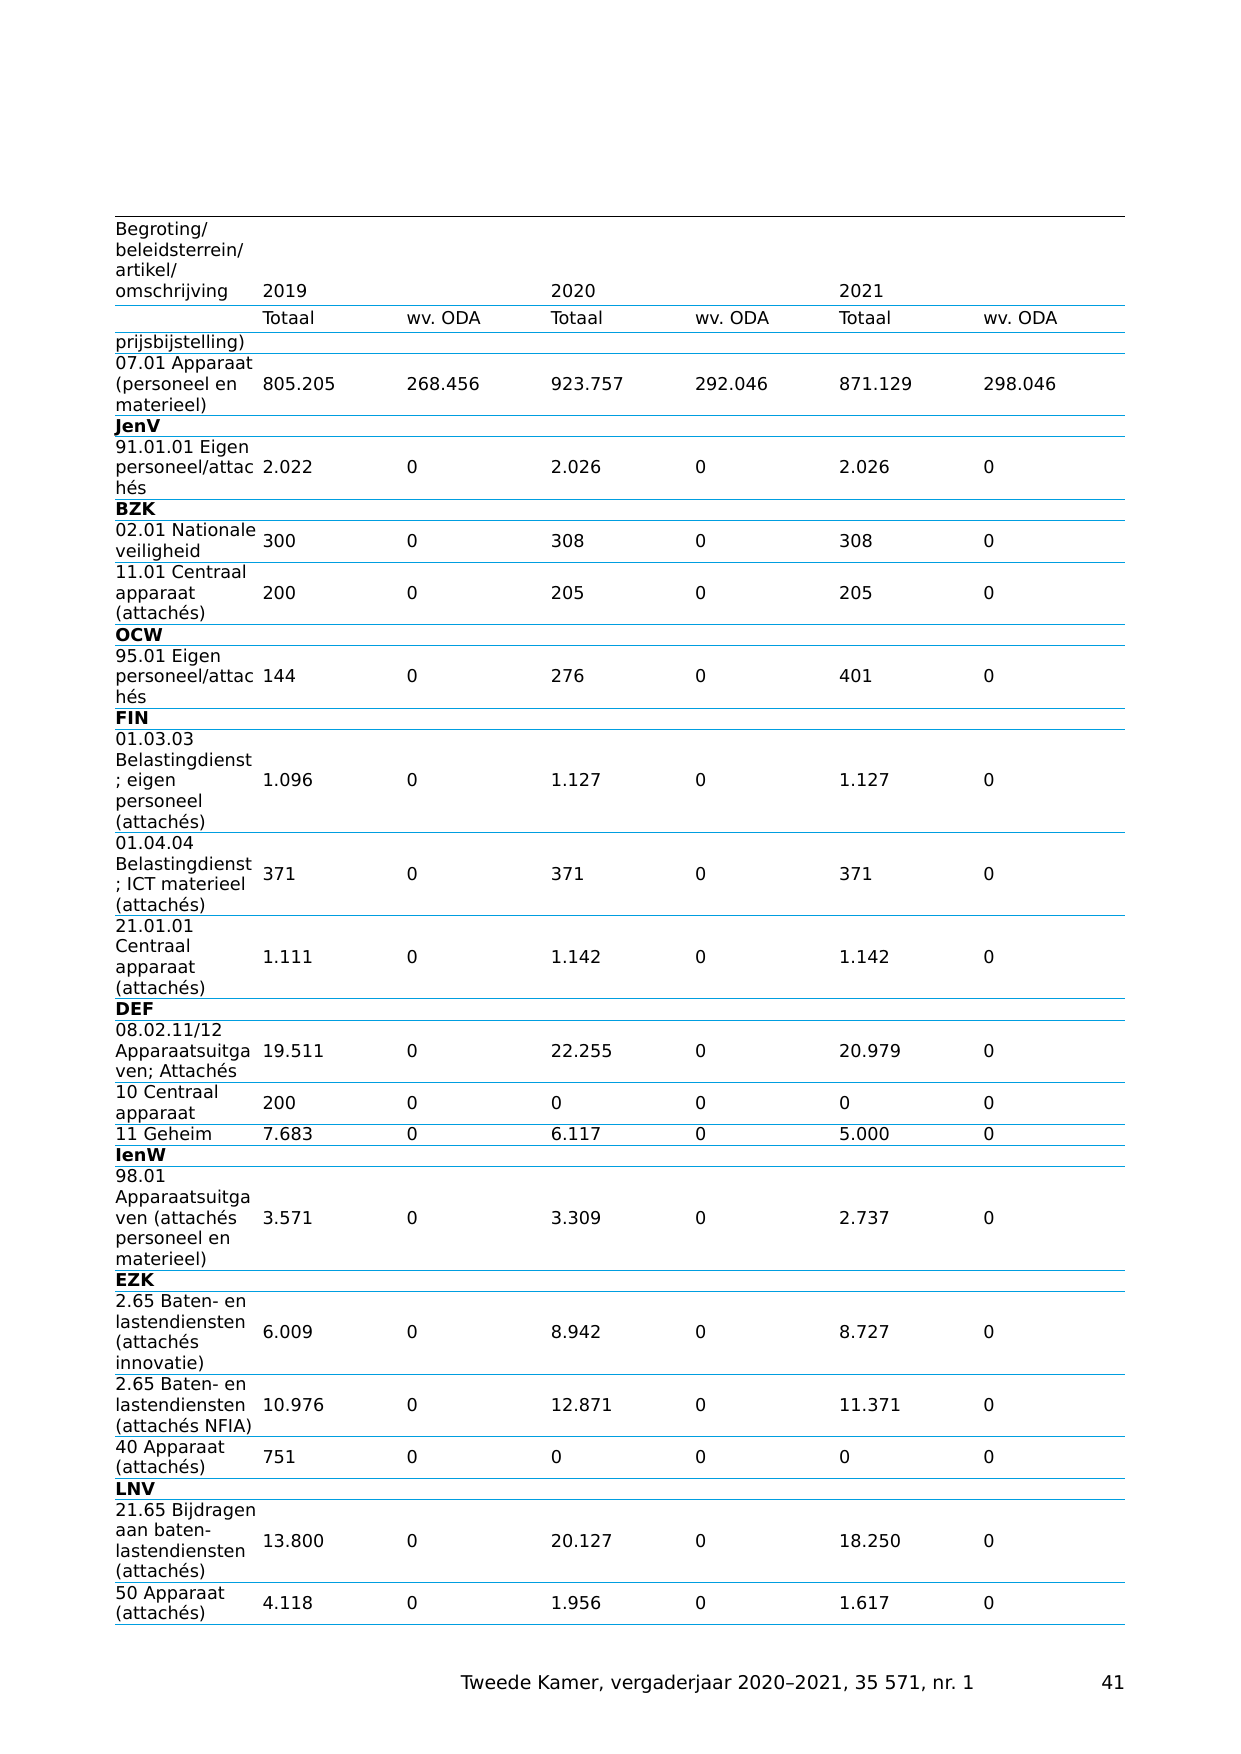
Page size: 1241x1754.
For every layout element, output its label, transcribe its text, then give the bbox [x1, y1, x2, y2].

table_cell 21.65 Bijdragen aan baten-lastendiensten (attachés) [115, 1500, 259, 1582]
table_cell 0 [980, 1500, 1125, 1582]
table_cell 0 [980, 1083, 1125, 1124]
table_cell 144 [259, 646, 403, 707]
table_cell [692, 333, 836, 353]
table_cell [980, 999, 1125, 1019]
table_cell 4.118 [259, 1583, 403, 1624]
table_cell 8.727 [836, 1292, 980, 1374]
table_cell 11 Geheim [115, 1125, 259, 1145]
table_cell [259, 999, 403, 1019]
table_cell Totaal [836, 306, 980, 332]
table_cell 0 [692, 916, 836, 998]
table_cell [404, 999, 548, 1019]
table_cell IenW [115, 1146, 259, 1166]
table_cell 205 [548, 563, 692, 624]
table_cell Totaal [259, 306, 403, 332]
table_cell 0 [692, 1292, 836, 1374]
table_cell 6.009 [259, 1292, 403, 1374]
table_cell 0 [692, 730, 836, 832]
table_cell 08.02.11/12 Apparaatsuitgaven; Attachés [115, 1021, 259, 1082]
table_cell [259, 416, 403, 436]
table_cell 18.250 [836, 1500, 980, 1582]
table_cell 19.511 [259, 1021, 403, 1082]
table_cell [692, 709, 836, 729]
table_cell 0 [404, 1375, 548, 1436]
table_cell [259, 625, 403, 645]
table_cell wv. ODA [404, 306, 548, 332]
table_cell 0 [980, 1167, 1125, 1269]
table_cell 2.65 Baten- en lastendiensten (attachés NFIA) [115, 1375, 259, 1436]
table_cell 1.956 [548, 1583, 692, 1624]
table_cell [259, 1479, 403, 1499]
table_cell 308 [836, 521, 980, 562]
table_cell 0 [692, 1167, 836, 1269]
table_cell 0 [692, 833, 836, 915]
table_cell DEF [115, 999, 259, 1019]
table_cell 20.979 [836, 1021, 980, 1082]
table_cell 11.371 [836, 1375, 980, 1436]
table_cell 2019 [259, 217, 548, 304]
table_cell EZK [115, 1271, 259, 1291]
table_cell 50 Apparaat (attachés) [115, 1583, 259, 1624]
table_cell 1.142 [836, 916, 980, 998]
table_cell 5.000 [836, 1125, 980, 1145]
table_cell 0 [404, 1437, 548, 1478]
table_cell 276 [548, 646, 692, 707]
table_cell 871.129 [836, 354, 980, 415]
table_cell [836, 1146, 980, 1166]
table_cell 22.255 [548, 1021, 692, 1082]
table_cell [548, 709, 692, 729]
table_cell 0 [404, 916, 548, 998]
table_cell [548, 333, 692, 353]
table_cell [115, 306, 259, 332]
table_cell [404, 500, 548, 520]
table_cell 0 [404, 1083, 548, 1124]
table_cell 0 [404, 437, 548, 499]
table_cell [980, 500, 1125, 520]
table_cell 0 [404, 1292, 548, 1374]
table_cell 205 [836, 563, 980, 624]
table_cell [259, 1271, 403, 1291]
table_cell 0 [404, 1125, 548, 1145]
table_cell OCW [115, 625, 259, 645]
table_cell 300 [259, 521, 403, 562]
table_cell 0 [980, 563, 1125, 624]
table_cell [548, 416, 692, 436]
table_cell [980, 1479, 1125, 1499]
table_cell 10 Centraal apparaat [115, 1083, 259, 1124]
table_cell 0 [692, 646, 836, 707]
table_cell 40 Apparaat (attachés) [115, 1437, 259, 1478]
table_cell 6.117 [548, 1125, 692, 1145]
table_cell 01.03.03 Belastingdienst; eigen personeel (attachés) [115, 730, 259, 832]
table_cell BZK [115, 500, 259, 520]
table_cell [548, 1479, 692, 1499]
table_cell [980, 333, 1125, 353]
table_cell 0 [692, 1021, 836, 1082]
table_cell wv. ODA [980, 306, 1125, 332]
table_cell [404, 1146, 548, 1166]
table_cell 21.01.01 Centraal apparaat (attachés) [115, 916, 259, 998]
table_cell JenV [115, 416, 259, 436]
table_cell 0 [404, 1167, 548, 1269]
table_cell 10.976 [259, 1375, 403, 1436]
table_cell 2.026 [548, 437, 692, 499]
table_cell 0 [404, 1583, 548, 1624]
table_cell 0 [692, 1437, 836, 1478]
table_cell 0 [980, 1437, 1125, 1478]
table_cell 1.111 [259, 916, 403, 998]
table_cell Totaal [548, 306, 692, 332]
table_cell [548, 500, 692, 520]
table_cell 02.01 Nationale veiligheid [115, 521, 259, 562]
table_cell [980, 1271, 1125, 1291]
table_cell [404, 333, 548, 353]
table_cell 0 [980, 646, 1125, 707]
table_cell 0 [692, 1125, 836, 1145]
table_cell 0 [548, 1083, 692, 1124]
table_cell 1.127 [836, 730, 980, 832]
table_cell [980, 416, 1125, 436]
table_cell 0 [548, 1437, 692, 1478]
table_cell [404, 1271, 548, 1291]
table_cell [404, 416, 548, 436]
table_cell 0 [980, 1021, 1125, 1082]
table_cell 0 [980, 521, 1125, 562]
table_cell 371 [259, 833, 403, 915]
table_cell 95.01 Eigen personeel/attachés [115, 646, 259, 707]
table_cell 0 [836, 1437, 980, 1478]
table_cell 0 [980, 833, 1125, 915]
table_cell 2020 [548, 217, 836, 304]
table_cell 0 [692, 563, 836, 624]
table_cell 3.309 [548, 1167, 692, 1269]
table_cell Begroting/beleidsterrein/artikel/omschrijving [115, 217, 259, 304]
table_cell 805.205 [259, 354, 403, 415]
table_cell [259, 709, 403, 729]
table_cell 0 [980, 730, 1125, 832]
table_cell 8.942 [548, 1292, 692, 1374]
table_cell LNV [115, 1479, 259, 1499]
table_cell [692, 1146, 836, 1166]
table_cell 371 [548, 833, 692, 915]
table_cell 0 [404, 833, 548, 915]
table_cell [548, 1146, 692, 1166]
table_cell 292.046 [692, 354, 836, 415]
table_cell 308 [548, 521, 692, 562]
table_cell 268.456 [404, 354, 548, 415]
table_cell 0 [836, 1083, 980, 1124]
table_cell 1.096 [259, 730, 403, 832]
table_header Tabel 9 Apparaatskosten (incl. postennet) en overige uitgaven (bedragen x EUR 1 000) [115, 191, 1125, 216]
table_cell 923.757 [548, 354, 692, 415]
table_cell 13.800 [259, 1500, 403, 1582]
table_cell 7.683 [259, 1125, 403, 1145]
table_cell 1.127 [548, 730, 692, 832]
table_cell 0 [404, 730, 548, 832]
table_cell 2021 [836, 217, 1125, 304]
table_cell 0 [692, 1375, 836, 1436]
table_cell 1.617 [836, 1583, 980, 1624]
table_cell 0 [980, 1583, 1125, 1624]
table_cell [404, 1479, 548, 1499]
table_cell 2.737 [836, 1167, 980, 1269]
table_cell prijsbijstelling) [115, 333, 259, 353]
table_cell FIN [115, 709, 259, 729]
table_cell 0 [692, 437, 836, 499]
table_cell 371 [836, 833, 980, 915]
table_cell 0 [980, 1292, 1125, 1374]
table_cell 0 [980, 437, 1125, 499]
table_cell [548, 1271, 692, 1291]
table_cell [259, 500, 403, 520]
table_cell 0 [404, 1500, 548, 1582]
table_cell 11.01 Centraal apparaat (attachés) [115, 563, 259, 624]
table_cell [548, 625, 692, 645]
table_cell [404, 709, 548, 729]
table_cell wv. ODA [692, 306, 836, 332]
table_cell 200 [259, 563, 403, 624]
table_cell [836, 1271, 980, 1291]
table_cell 0 [404, 646, 548, 707]
table_cell 1.142 [548, 916, 692, 998]
table_cell [692, 999, 836, 1019]
table_cell 07.01 Apparaat (personeel en materieel) [115, 354, 259, 415]
table_cell [836, 333, 980, 353]
table_cell [836, 1479, 980, 1499]
table_cell 2.65 Baten- en lastendiensten (attachés innovatie) [115, 1292, 259, 1374]
table_cell 751 [259, 1437, 403, 1478]
table_cell [404, 625, 548, 645]
table_cell 401 [836, 646, 980, 707]
table_cell 0 [692, 1083, 836, 1124]
table_cell 12.871 [548, 1375, 692, 1436]
table_cell 0 [404, 1021, 548, 1082]
table_cell [548, 999, 692, 1019]
table_cell 0 [692, 1500, 836, 1582]
table_cell 200 [259, 1083, 403, 1124]
table_cell [259, 1146, 403, 1166]
table_cell 2.022 [259, 437, 403, 499]
table_cell [692, 625, 836, 645]
table_cell 01.04.04 Belastingdienst; ICT materieel (attachés) [115, 833, 259, 915]
table_cell [259, 333, 403, 353]
table_cell 91.01.01 Eigen personeel/attachés [115, 437, 259, 499]
table_cell 0 [404, 521, 548, 562]
table_cell 0 [404, 563, 548, 624]
table_cell [836, 999, 980, 1019]
table_cell 3.571 [259, 1167, 403, 1269]
table_cell 98.01 Apparaatsuitgaven (attachés personeel en materieel) [115, 1167, 259, 1269]
table_cell 0 [980, 1375, 1125, 1436]
table_cell [692, 1479, 836, 1499]
table_cell 0 [980, 1125, 1125, 1145]
table_cell [836, 709, 980, 729]
table_cell [692, 500, 836, 520]
table_cell 0 [692, 1583, 836, 1624]
table_cell [980, 709, 1125, 729]
table_cell 2.026 [836, 437, 980, 499]
table_cell 0 [692, 521, 836, 562]
table_cell [836, 500, 980, 520]
table_cell [836, 416, 980, 436]
table_cell 20.127 [548, 1500, 692, 1582]
table_cell 0 [980, 916, 1125, 998]
table_cell 298.046 [980, 354, 1125, 415]
table_cell [836, 625, 980, 645]
table_cell [980, 1146, 1125, 1166]
table_cell [980, 625, 1125, 645]
table_cell [692, 416, 836, 436]
table_cell [692, 1271, 836, 1291]
